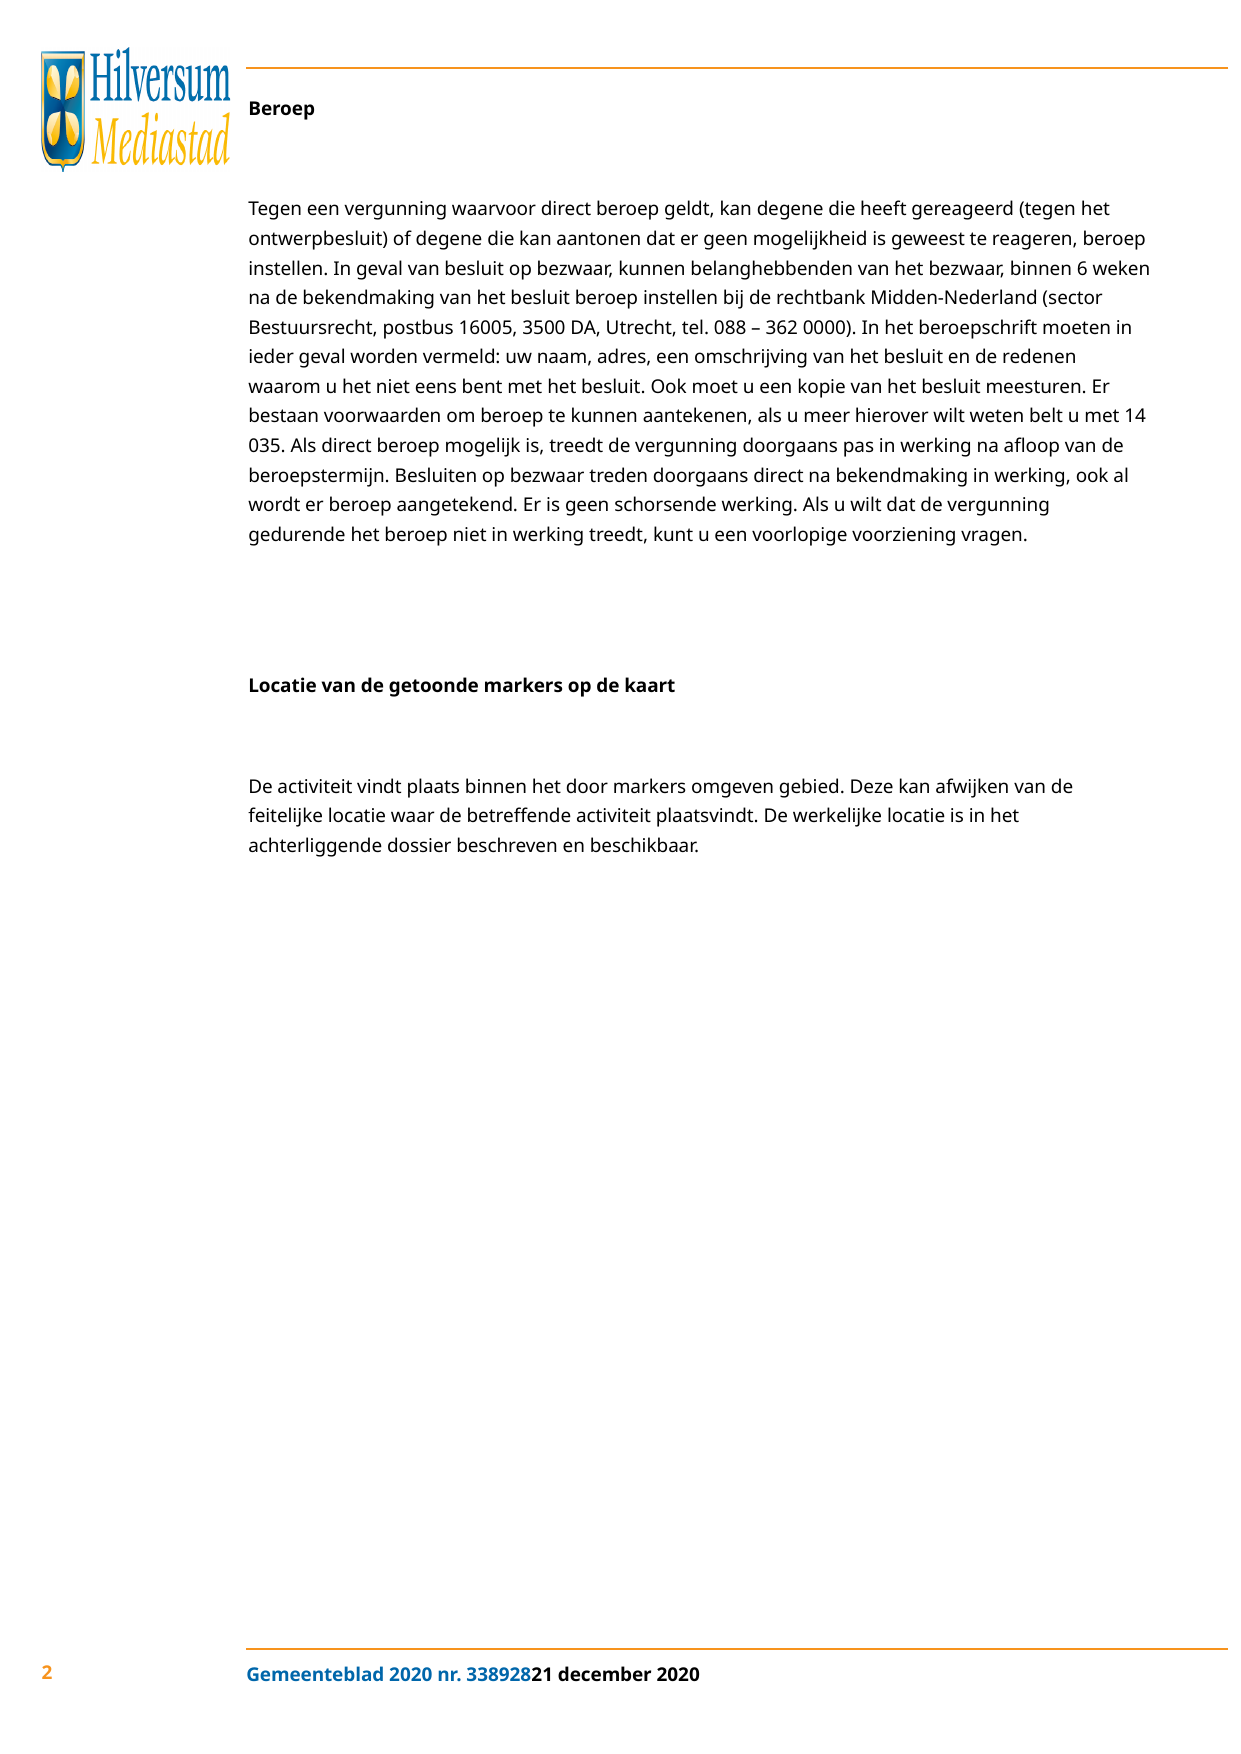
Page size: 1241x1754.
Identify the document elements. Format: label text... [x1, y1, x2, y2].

text Tegen een vergunning waarvoor direct beroep geldt, kan degene die heeft gereageerd (tegen het ontwerpbesluit) of degene die kan aantonen dat er geen mogelijkheid is geweest te reageren, beroep instellen. In geval van besluit op bezwaar, kunnen belanghebbenden van het bezwaar, binnen 6 weken na de bekendmaking van het besluit beroep instellen bij de rechtbank Midden-Nederland (sector Bestuursrecht, postbus 16005, 3500 DA, Utrecht, tel. 088 – 362 0000). In het beroepschrift moeten in ieder geval worden vermeld: uw naam, adres, een omschrijving van het besluit en de redenen waarom u het niet eens bent met het besluit. Ook moet u een kopie van het besluit meesturen. Er bestaan voorwaarden om beroep te kunnen aantekenen, als u meer hierover wilt weten belt u met 14 035. Als direct beroep mogelijk is, treedt de vergunning doorgaans pas in werking na afloop van de beroepstermijn. Besluiten op bezwaar treden doorgaans direct na bekendmaking in werking, ook al wordt er beroep aangetekend. Er is geen schorsende werking. Als u wilt dat de vergunning gedurende het beroep niet in werking treedt, kunt u een voorlopige voorziening vragen. [248, 196, 1152, 547]
text De activiteit vindt plaats binnen het door markers omgeven gebied. Deze kan afwijken van de feitelijke locatie waar de betreffende activiteit plaatsvindt. De werkelijke locatie is in het achterliggende dossier beschreven en beschikbaar. [248, 773, 1152, 858]
text Locatie van de getoonde markers op de kaart [248, 672, 1152, 698]
picture [41, 47, 231, 172]
text Beroep [248, 95, 1152, 121]
